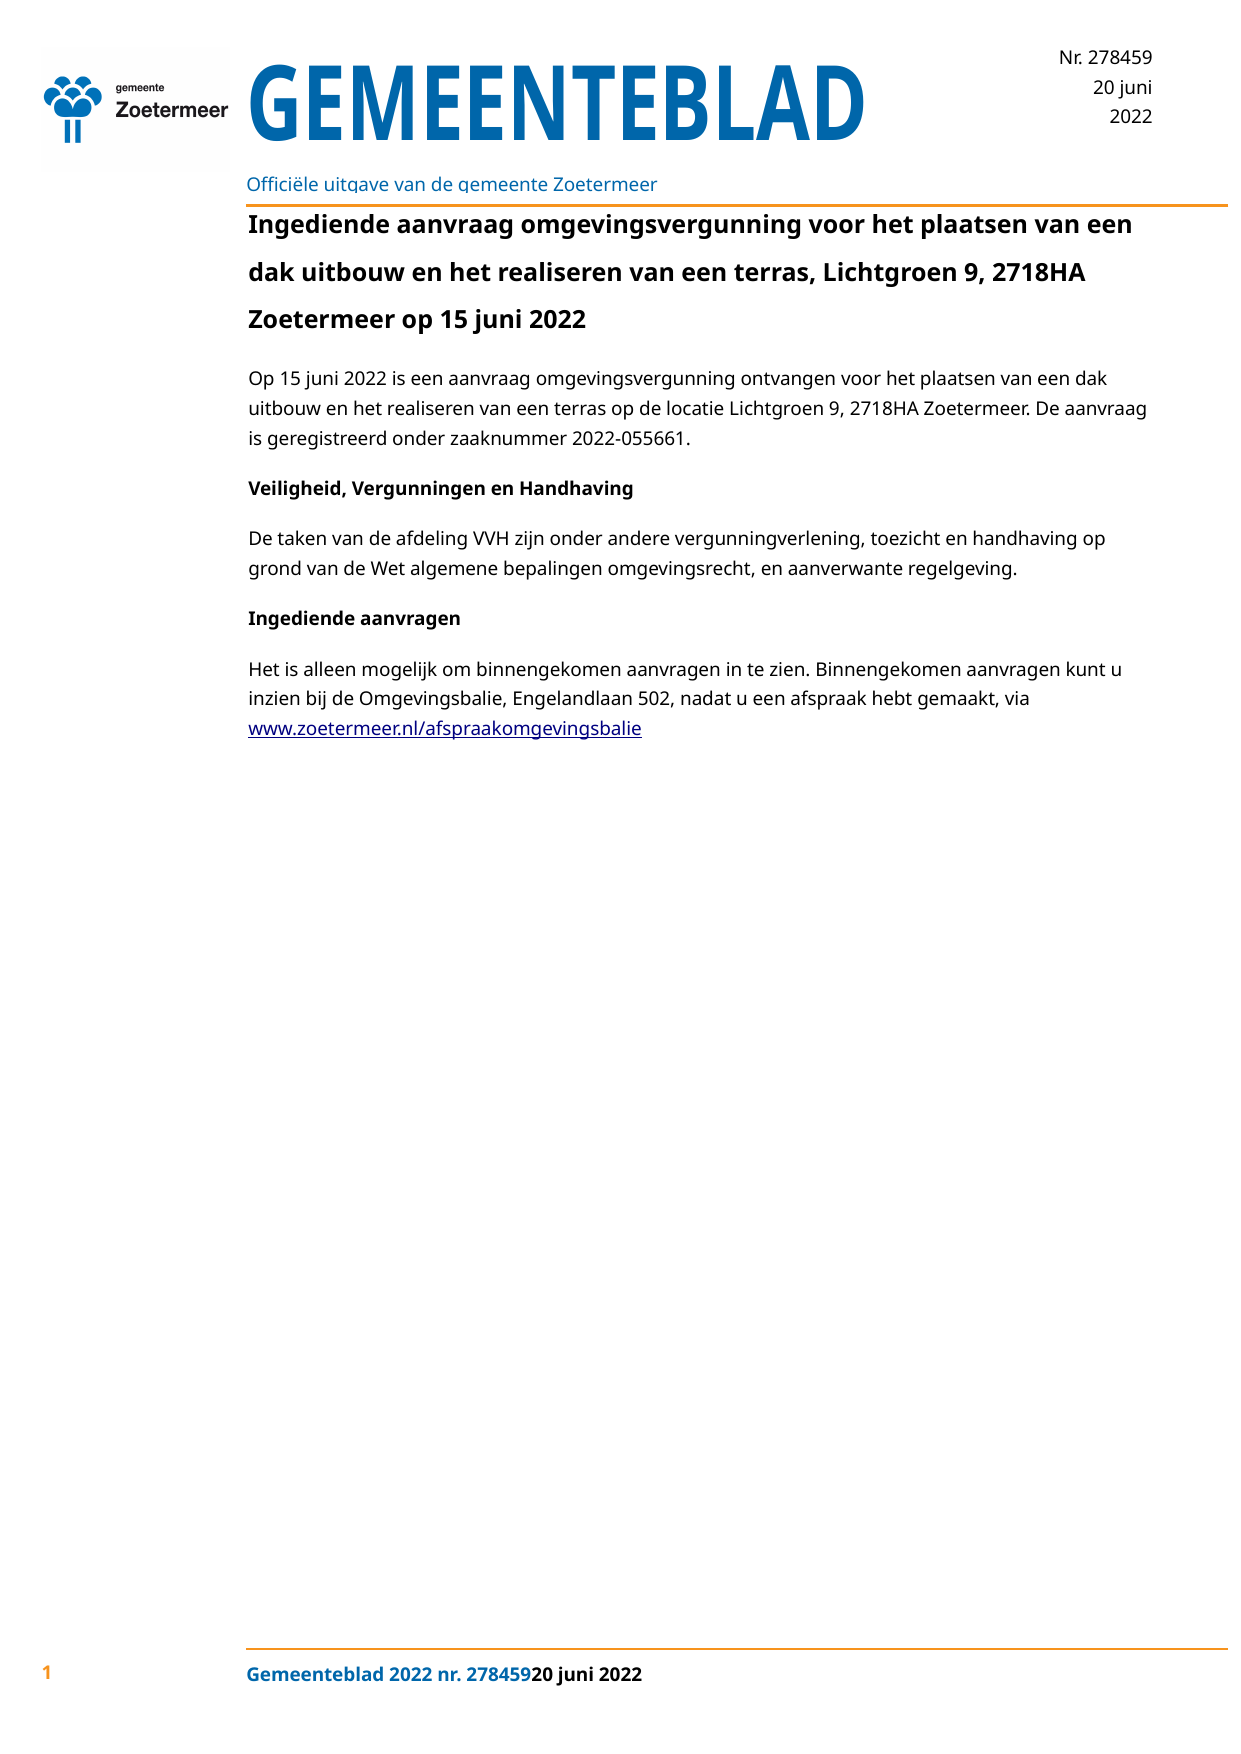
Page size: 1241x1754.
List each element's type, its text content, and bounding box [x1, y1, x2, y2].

text Het is alleen mogelijk om binnengekomen aanvragen in te zien. Binnengekomen aanvragen kunt u inzien bij de Omgevingsbalie, Engelandlaan 502, nadat u een afspraak hebt gemaakt, via www.zoetermeer.nl/afspraakomgevingsbalie [248, 656, 1152, 741]
picture [41, 47, 231, 172]
text Ingediende aanvragen [248, 606, 1152, 631]
text Ingediende aanvraag omgevingsvergunning voor het plaatsen van een dak uitbouw en het realiseren van een terras, Lichtgroen 9, 2718HA Zoetermeer op 15 juni 2022 [248, 207, 1152, 336]
text De taken van de afdeling VVH zijn onder andere vergunningverlening, toezicht en handhaving op grond van de Wet algemene bepalingen omgevingsrecht, en aanverwante regelgeving. [248, 526, 1152, 581]
text Veiligheid, Vergunningen en Handhaving [248, 475, 1152, 501]
text Op 15 juni 2022 is een aanvraag omgevingsvergunning ontvangen voor het plaatsen van een dak uitbouw en het realiseren van een terras op de locatie Lichtgroen 9, 2718HA Zoetermeer. De aanvraag is geregistreerd onder zaaknummer 2022-055661. [248, 366, 1152, 450]
